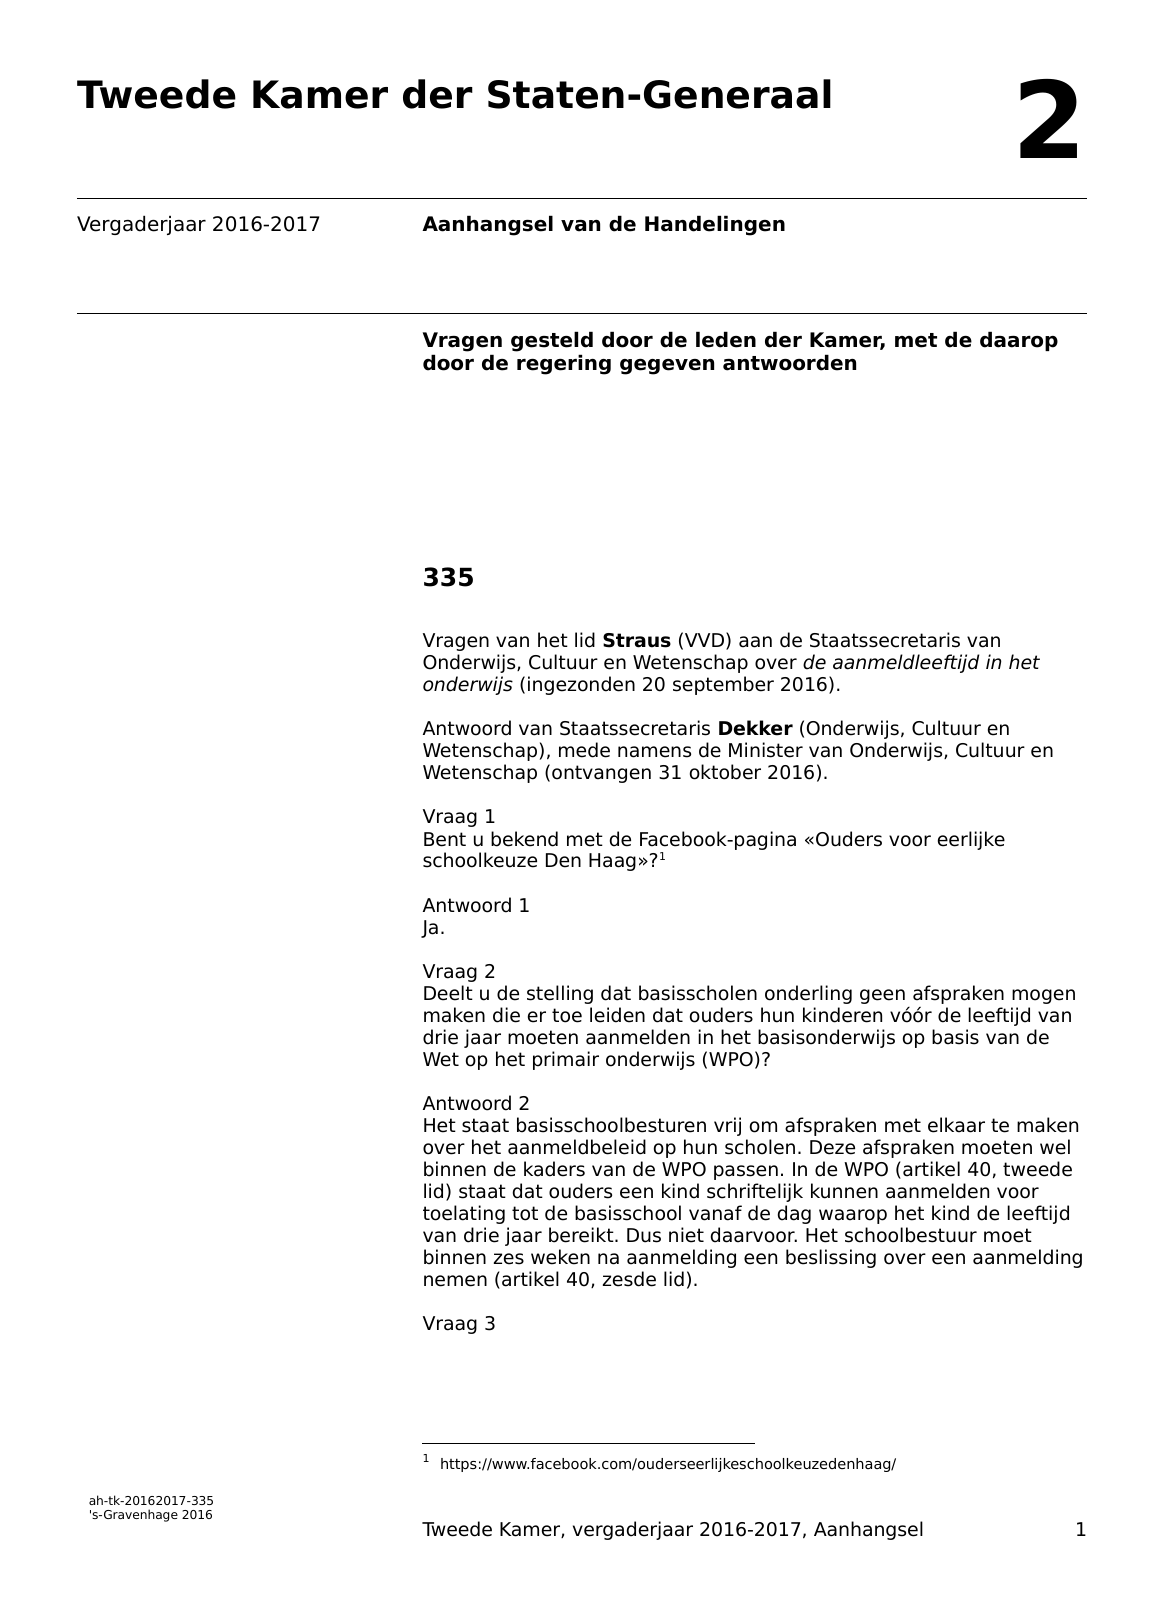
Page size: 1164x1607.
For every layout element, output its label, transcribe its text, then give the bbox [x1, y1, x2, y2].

text https://www.facebook.com/ouderseerlijkeschoolkeuzedenhaag/ [422, 1452, 1087, 1474]
text Ja. [422, 917, 1087, 938]
text Deelt u de stelling dat basisscholen onderling geen afspraken mogen maken die er toe leiden dat ouders hun kinderen vóór de leeftijd van drie jaar moeten aanmelden in het basisonderwijs op basis van de Wet op het primair onderwijs (WPO)? [422, 983, 1087, 1071]
table_header 2 [886, 59, 1087, 198]
text Antwoord 2 [422, 1093, 1087, 1115]
text Vraag 1 [422, 806, 1087, 828]
table_cell Aanhangsel van de Handelingen [422, 199, 1087, 313]
text ah-tk-20162017-335 [88, 1494, 323, 1508]
table_cell Vergaderjaar 2016-2017 [77, 199, 422, 313]
text Antwoord 1 [422, 894, 1087, 917]
table_cell [77, 314, 422, 375]
text Bent u bekend met de Facebook-pagina «Ouders voor eerlijke schoolkeuze Den Haag»? [422, 828, 1087, 872]
text 's-Gravenhage 2016 [88, 1508, 323, 1522]
text Vragen van het lid Straus (VVD) aan de Staatssecretaris van Onderwijs, Cultuur en Wetenschap over de aanmeldleeftijd in het onderwijs (ingezonden 20 september 2016). [422, 630, 1087, 696]
text Vraag 2 [422, 961, 1087, 983]
text Antwoord van Staatssecretaris Dekker (Onderwijs, Cultuur en Wetenschap), mede namens de Minister van Onderwijs, Cultuur en Wetenschap (ontvangen 31 oktober 2016). [422, 718, 1087, 784]
table_header Tweede Kamer der Staten-Generaal [77, 59, 886, 198]
text Het staat basisschoolbesturen vrij om afspraken met elkaar te maken over het aanmeldbeleid op hun scholen. Deze afspraken moeten wel binnen de kaders van de WPO passen. In de WPO (artikel 40, tweede lid) staat dat ouders een kind schriftelijk kunnen aanmelden voor toelating tot de basisschool vanaf de dag waarop het kind de leeftijd van drie jaar bereikt. Dus niet daarvoor. Het schoolbestuur moet binnen zes weken na aanmelding een beslissing over een aanmelding nemen (artikel 40, zesde lid). [422, 1115, 1087, 1291]
text Vraag 3 [422, 1313, 1087, 1335]
text 335 [422, 563, 1087, 592]
table_cell Vragen gesteld door de leden der Kamer, met de daarop door de regering gegeven antwoorden [422, 314, 1087, 375]
